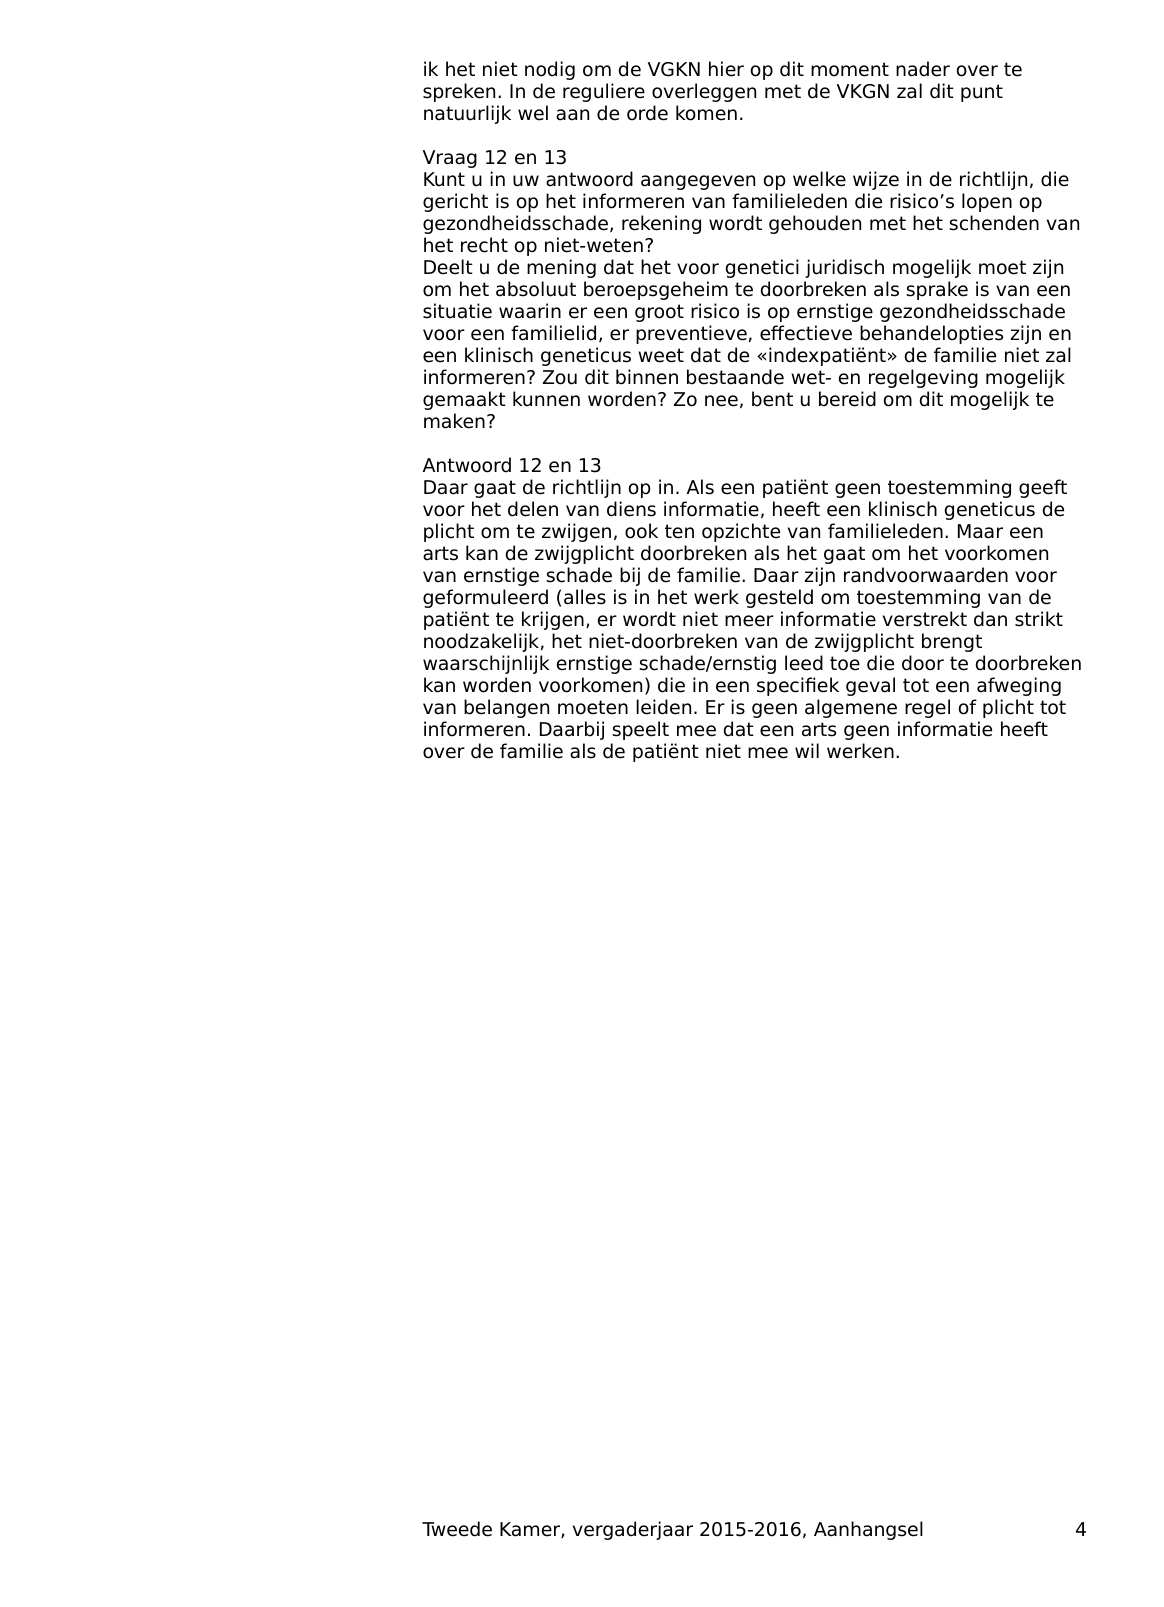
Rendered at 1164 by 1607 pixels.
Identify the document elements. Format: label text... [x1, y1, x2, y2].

text Kunt u in uw antwoord aangegeven op welke wijze in de richtlijn, die gericht is op het informeren van familieleden die risico’s lopen op gezondheidsschade, rekening wordt gehouden met het schenden van het recht op niet-weten? [422, 169, 1087, 257]
text Daar gaat de richtlijn op in. Als een patiënt geen toestemming geeft voor het delen van diens informatie, heeft een klinisch geneticus de plicht om te zwijgen, ook ten opzichte van familieleden. Maar een arts kan de zwijgplicht doorbreken als het gaat om het voorkomen van ernstige schade bij de familie. Daar zijn randvoorwaarden voor geformuleerd (alles is in het werk gesteld om toestemming van de patiënt te krijgen, er wordt niet meer informatie verstrekt dan strikt noodzakelijk, het niet-doorbreken van de zwijgplicht brengt waarschijnlijk ernstige schade/ernstig leed toe die door te doorbreken kan worden voorkomen) die in een specifiek geval tot een afweging van belangen moeten leiden. Er is geen algemene regel of plicht tot informeren. Daarbij speelt mee dat een arts geen informatie heeft over de familie als de patiënt niet mee wil werken. [422, 477, 1087, 763]
text ik het niet nodig om de VGKN hier op dit moment nader over te spreken. In de reguliere overleggen met de VKGN zal dit punt natuurlijk wel aan de orde komen. [422, 59, 1087, 125]
text Vraag 12 en 13 [422, 147, 1087, 169]
text Deelt u de mening dat het voor genetici juridisch mogelijk moet zijn om het absoluut beroepsgeheim te doorbreken als sprake is van een situatie waarin er een groot risico is op ernstige gezondheidsschade voor een familielid, er preventieve, effectieve behandelopties zijn en een klinisch geneticus weet dat de «indexpatiënt» de familie niet zal informeren? Zou dit binnen bestaande wet- en regelgeving mogelijk gemaakt kunnen worden? Zo nee, bent u bereid om dit mogelijk te maken? [422, 257, 1087, 433]
text Antwoord 12 en 13 [422, 455, 1087, 477]
